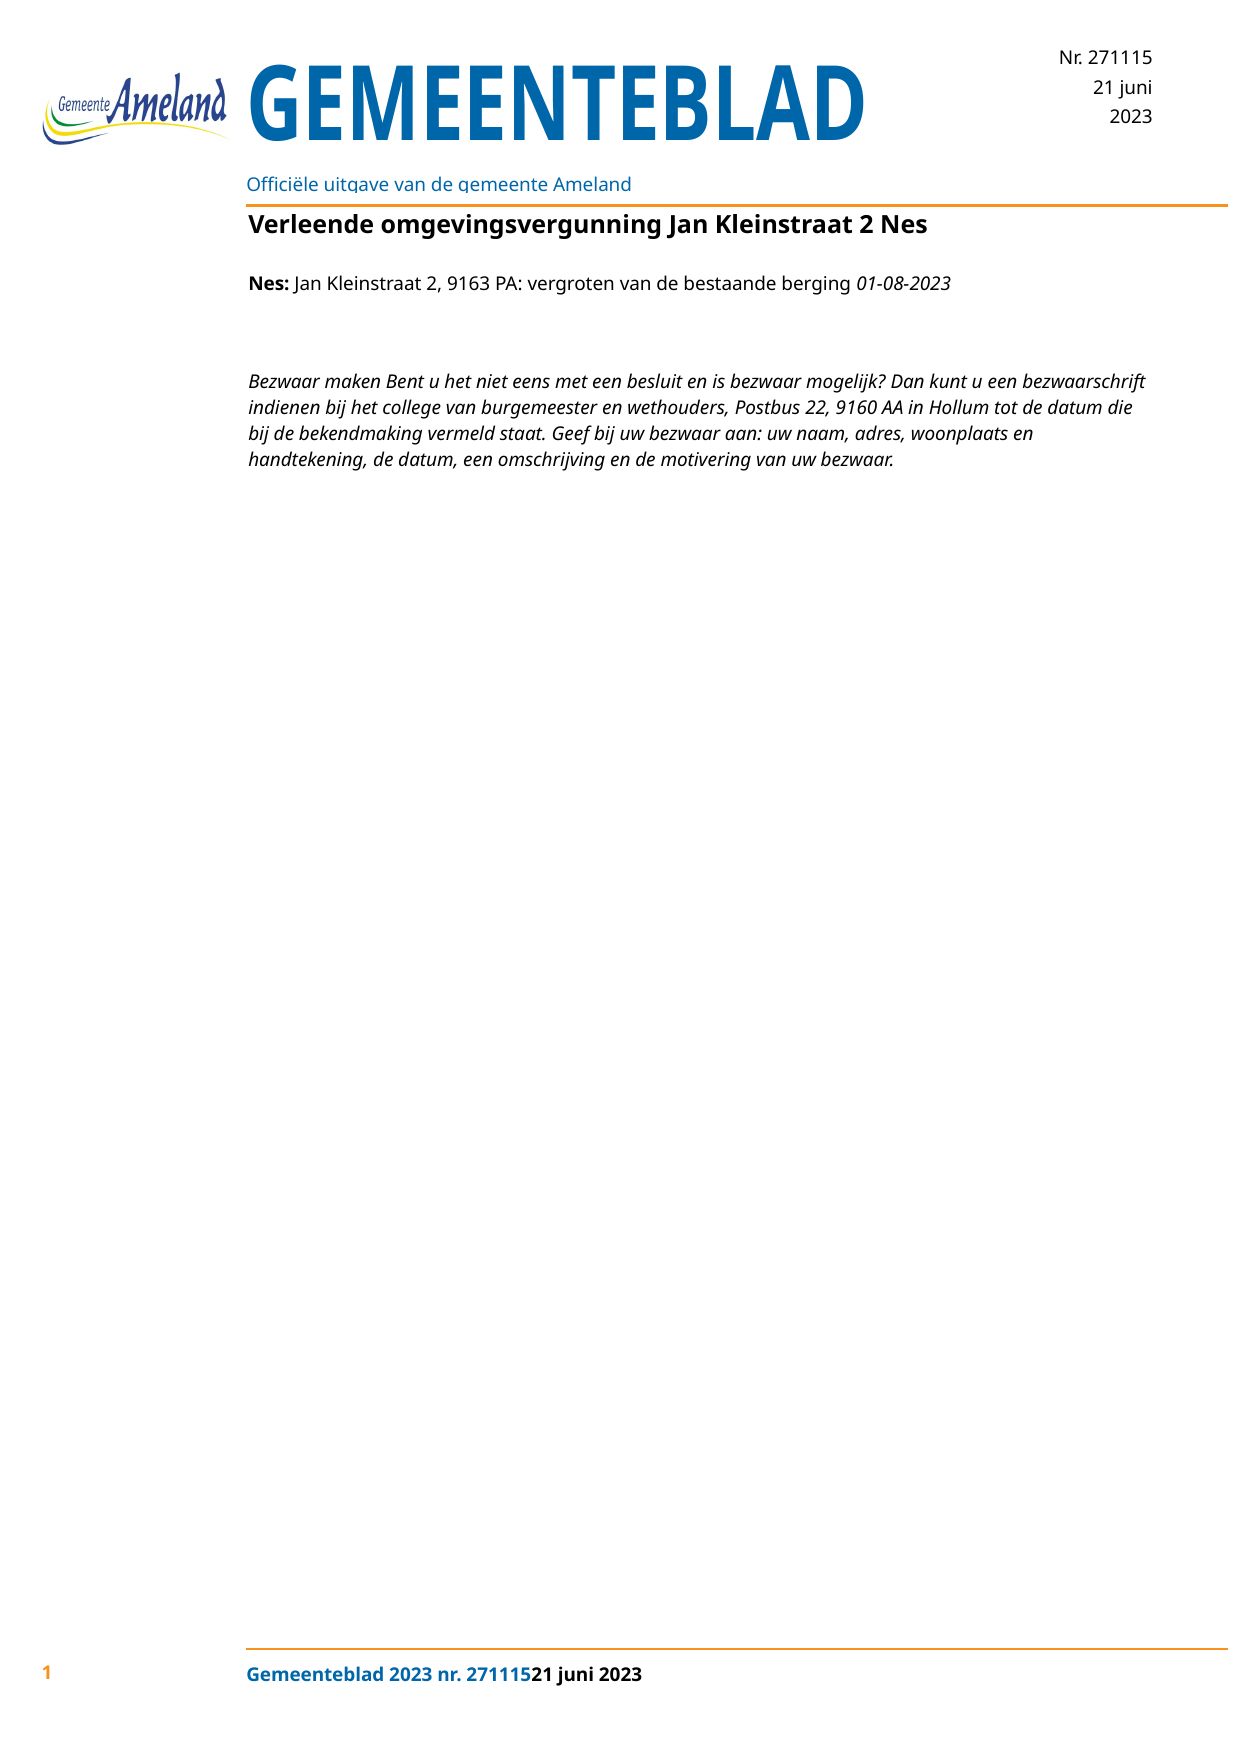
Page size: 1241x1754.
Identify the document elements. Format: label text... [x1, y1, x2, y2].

text Nes: Jan Kleinstraat 2, 9163 PA: vergroten van de bestaande berging 01-08-2023 [248, 270, 1152, 296]
text Bezwaar maken Bent u het niet eens met een besluit en is bezwaar mogelijk? Dan kunt u een bezwaarschrift indienen bij het college van burgemeester en wethouders, Postbus 22, 9160 AA in Hollum tot de datum die bij de bekendmaking vermeld staat. Geef bij uw bezwaar aan: uw naam, adres, woonplaats en handtekening, de datum, een omschrijving en de motivering van uw bezwaar. [248, 368, 1152, 471]
text Verleende omgevingsvergunning Jan Kleinstraat 2 Nes [248, 207, 1152, 241]
picture [41, 47, 231, 172]
